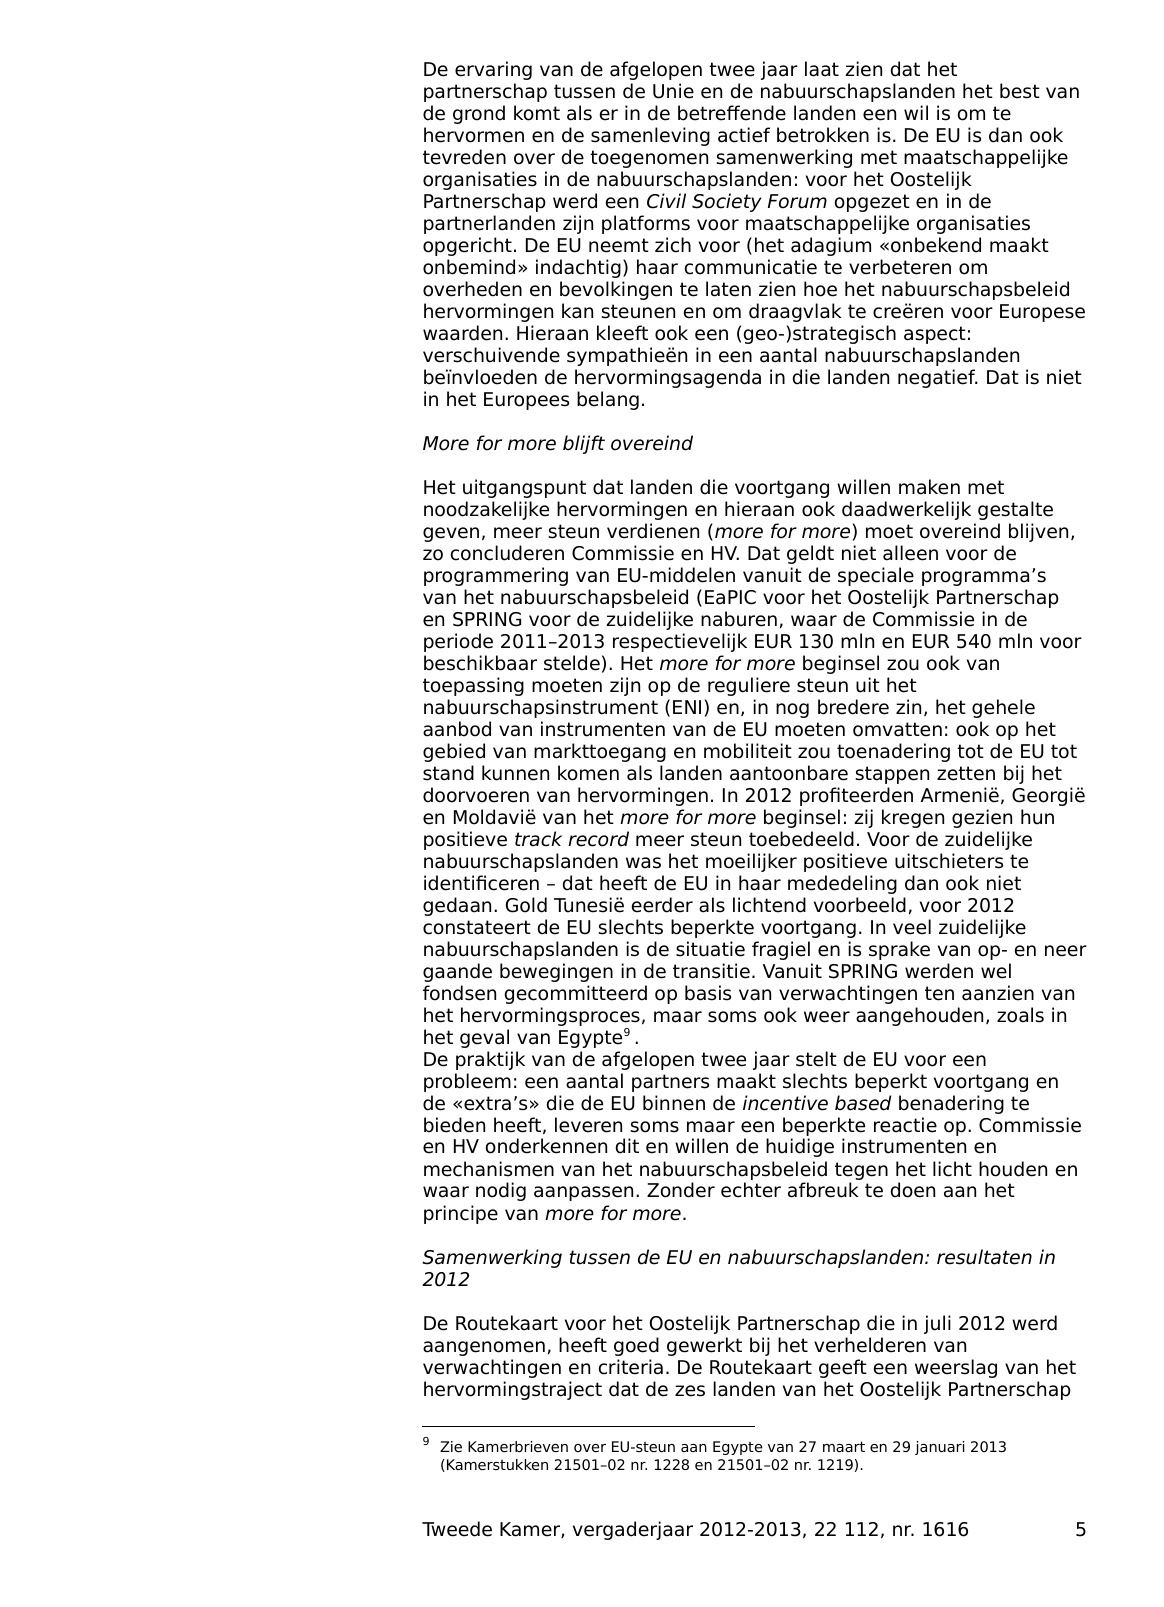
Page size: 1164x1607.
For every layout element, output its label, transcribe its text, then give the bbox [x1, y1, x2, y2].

subtitle More for more blijft overeind [422, 433, 1087, 455]
text De ervaring van de afgelopen twee jaar laat zien dat het partnerschap tussen de Unie en de nabuurschapslanden het best van de grond komt als er in de betreffende landen een wil is om te hervormen en de samenleving actief betrokken is. De EU is dan ook tevreden over de toegenomen samenwerking met maatschappelijke organisaties in de nabuurschapslanden: voor het Oostelijk Partnerschap werd een Civil Society Forum opgezet en in de partnerlanden zijn platforms voor maatschappelijke organisaties opgericht. De EU neemt zich voor (het adagium «onbekend maakt onbemind» indachtig) haar communicatie te verbeteren om overheden en bevolkingen te laten zien hoe het nabuurschapsbeleid hervormingen kan steunen en om draagvlak te creëren voor Europese waarden. Hieraan kleeft ook een (geo-)strategisch aspect: verschuivende sympathieën in een aantal nabuurschapslanden beïnvloeden de hervormingsagenda in die landen negatief. Dat is niet in het Europees belang. [422, 59, 1087, 411]
text De praktijk van de afgelopen twee jaar stelt de EU voor een probleem: een aantal partners maakt slechts beperkt voortgang en de «extra’s» die de EU binnen de incentive based benadering te bieden heeft, leveren soms maar een beperkte reactie op. Commissie en HV onderkennen dit en willen de huidige instrumenten en mechanismen van het nabuurschapsbeleid tegen het licht houden en waar nodig aanpassen. Zonder echter afbreuk te doen aan het principe van more for more. [422, 1048, 1087, 1224]
subtitle Samenwerking tussen de EU en nabuurschapslanden: resultaten in 2012 [422, 1247, 1087, 1291]
text De Routekaart voor het Oostelijk Partnerschap die in juli 2012 werd aangenomen, heeft goed gewerkt bij het verhelderen van verwachtingen en criteria. De Routekaart geeft een weerslag van het hervormingstraject dat de zes landen van het Oostelijk Partnerschap [422, 1313, 1087, 1401]
text Zie Kamerbrieven over EU-steun aan Egypte van 27 maart en 29 januari 2013 (Kamerstukken 21501–02 nr. 1228 en 21501–02 nr. 1219). [422, 1435, 1087, 1474]
text Het uitgangspunt dat landen die voortgang willen maken met noodzakelijke hervormingen en hieraan ook daadwerkelijk gestalte geven, meer steun verdienen (more for more) moet overeind blijven, zo concluderen Commissie en HV. Dat geldt niet alleen voor de programmering van EU-middelen vanuit de speciale programma’s van het nabuurschapsbeleid (EaPIC voor het Oostelijk Partnerschap en SPRING voor de zuidelijke naburen, waar de Commissie in de periode 2011–2013 respectievelijk EUR 130 mln en EUR 540 mln voor beschikbaar stelde). Het more for more beginsel zou ook van toepassing moeten zijn op de reguliere steun uit het nabuurschapsinstrument (ENI) en, in nog bredere zin, het gehele aanbod van instrumenten van de EU moeten omvatten: ook op het gebied van markttoegang en mobiliteit zou toenadering tot de EU tot stand kunnen komen als landen aantoonbare stappen zetten bij het doorvoeren van hervormingen. In 2012 profiteerden Armenië, Georgië en Moldavië van het more for more beginsel: zij kregen gezien hun positieve track record meer steun toebedeeld. Voor de zuidelijke nabuurschapslanden was het moeilijker positieve uitschieters te identificeren – dat heeft de EU in haar mededeling dan ook niet gedaan. Gold Tunesië eerder als lichtend voorbeeld, voor 2012 constateert de EU slechts beperkte voortgang. In veel zuidelijke nabuurschapslanden is de situatie fragiel en is sprake van op- en neer gaande bewegingen in de transitie. Vanuit SPRING werden wel fondsen gecommitteerd op basis van verwachtingen ten aanzien van het hervormingsproces, maar soms ook weer aangehouden, zoals in het geval van Egypte. [422, 477, 1087, 1048]
